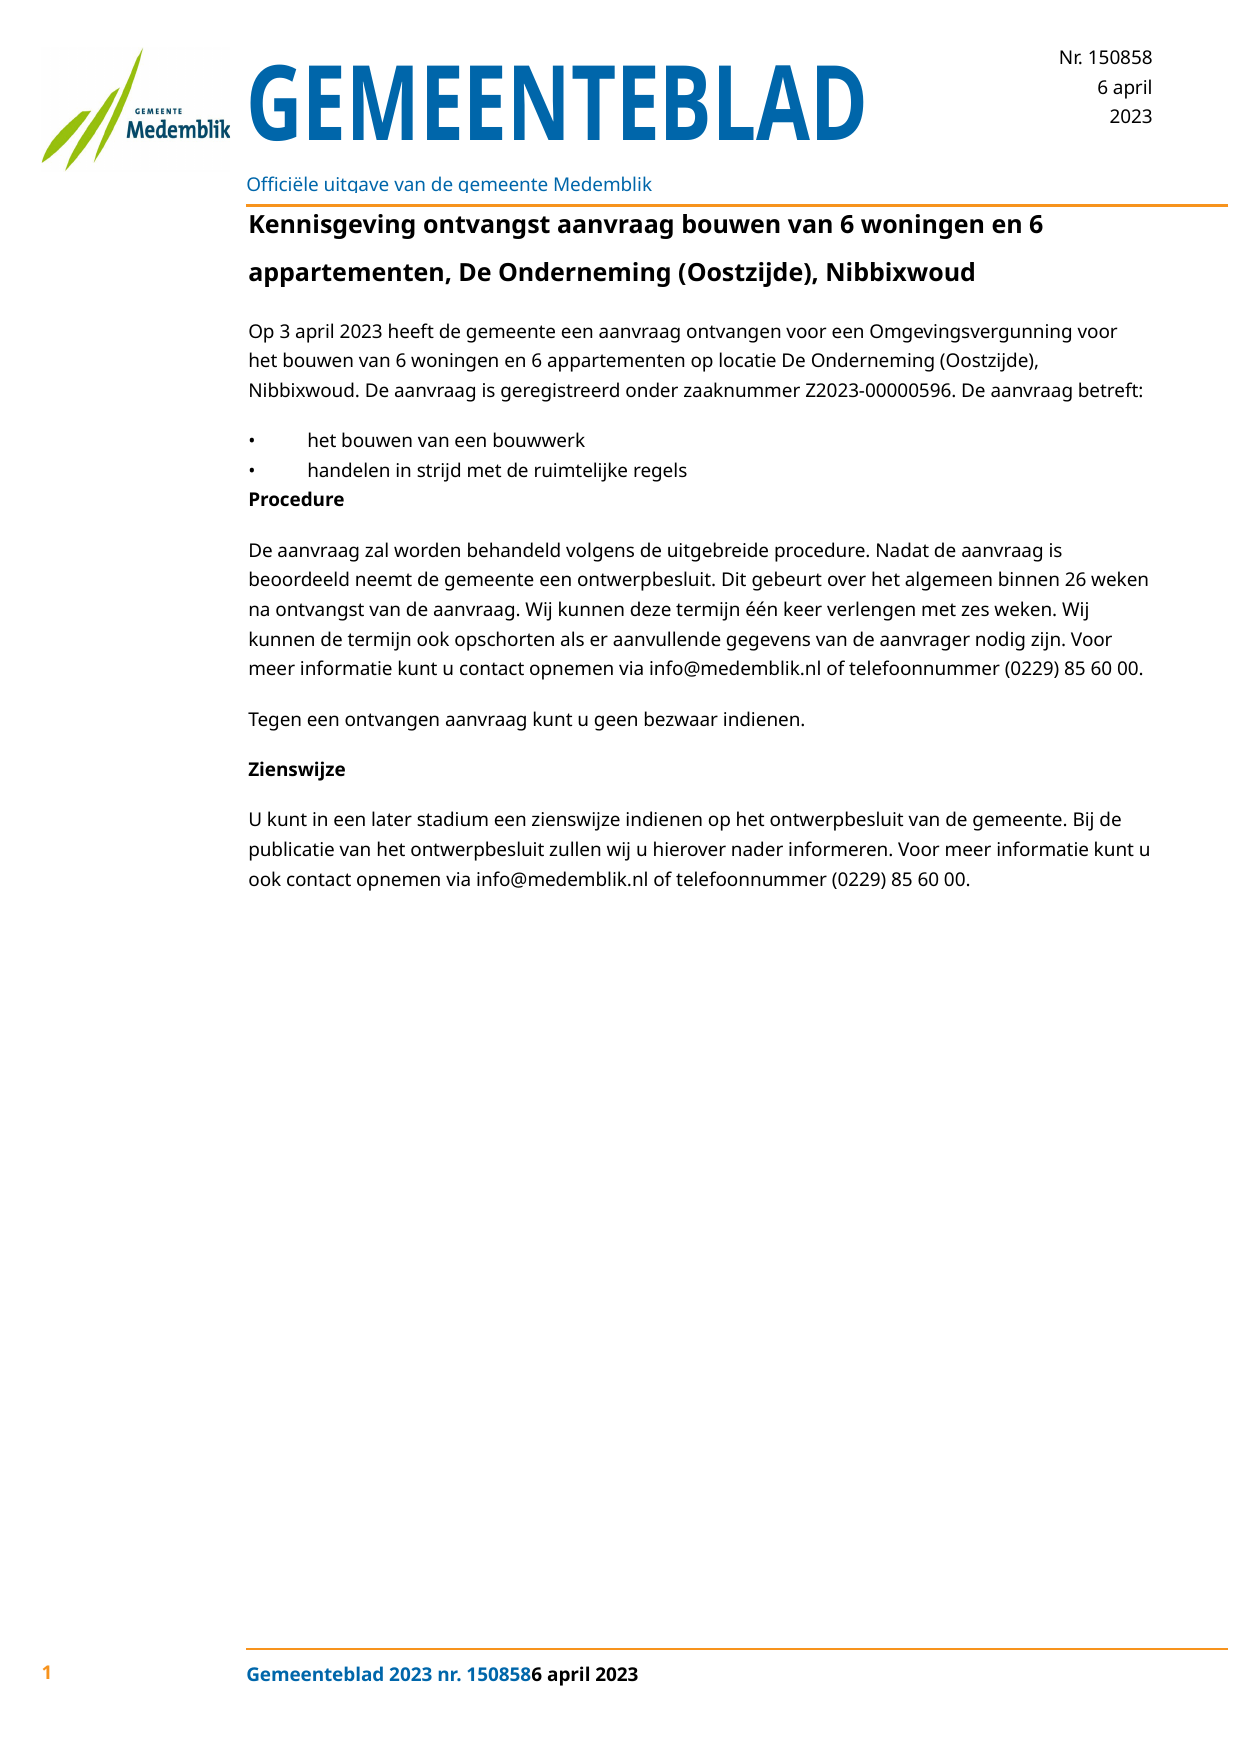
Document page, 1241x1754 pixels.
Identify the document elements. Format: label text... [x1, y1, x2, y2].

text De aanvraag zal worden behandeld volgens de uitgebreide procedure. Nadat de aanvraag is beoordeeld neemt de gemeente een ontwerpbesluit. Dit gebeurt over het algemeen binnen 26 weken na ontvangst van de aanvraag. Wij kunnen deze termijn één keer verlengen met zes weken. Wij kunnen de termijn ook opschorten als er aanvullende gegevens van de aanvrager nodig zijn. Voor meer informatie kunt u contact opnemen via info@medemblik.nl of telefoonnummer (0229) 85 60 00. [248, 537, 1152, 681]
text Op 3 april 2023 heeft de gemeente een aanvraag ontvangen voor een Omgevingsvergunning voor het bouwen van 6 woningen en 6 appartementen op locatie De Onderneming (Oostzijde), Nibbixwoud. De aanvraag is geregistreerd onder zaaknummer Z2023-00000596. De aanvraag betreft: [248, 318, 1152, 403]
picture [41, 47, 231, 172]
text Zienswijze [248, 756, 1152, 782]
text U kunt in een later stadium een zienswijze indienen op het ontwerpbesluit van de gemeente. Bij de publicatie van het ontwerpbesluit zullen wij u hierover nader informeren. Voor meer informatie kunt u ook contact opnemen via info@medemblik.nl of telefoonnummer (0229) 85 60 00. [248, 807, 1152, 892]
text Kennisgeving ontvangst aanvraag bouwen van 6 woningen en 6 appartementen, De Onderneming (Oostzijde), Nibbixwoud [248, 207, 1152, 288]
text Tegen een ontvangen aanvraag kunt u geen bezwaar indienen. [248, 706, 1152, 732]
list handelen in strijd met de ruimtelijke regels [248, 457, 1152, 483]
list het bouwen van een bouwwerk [248, 427, 1152, 453]
text Procedure [248, 487, 1152, 512]
